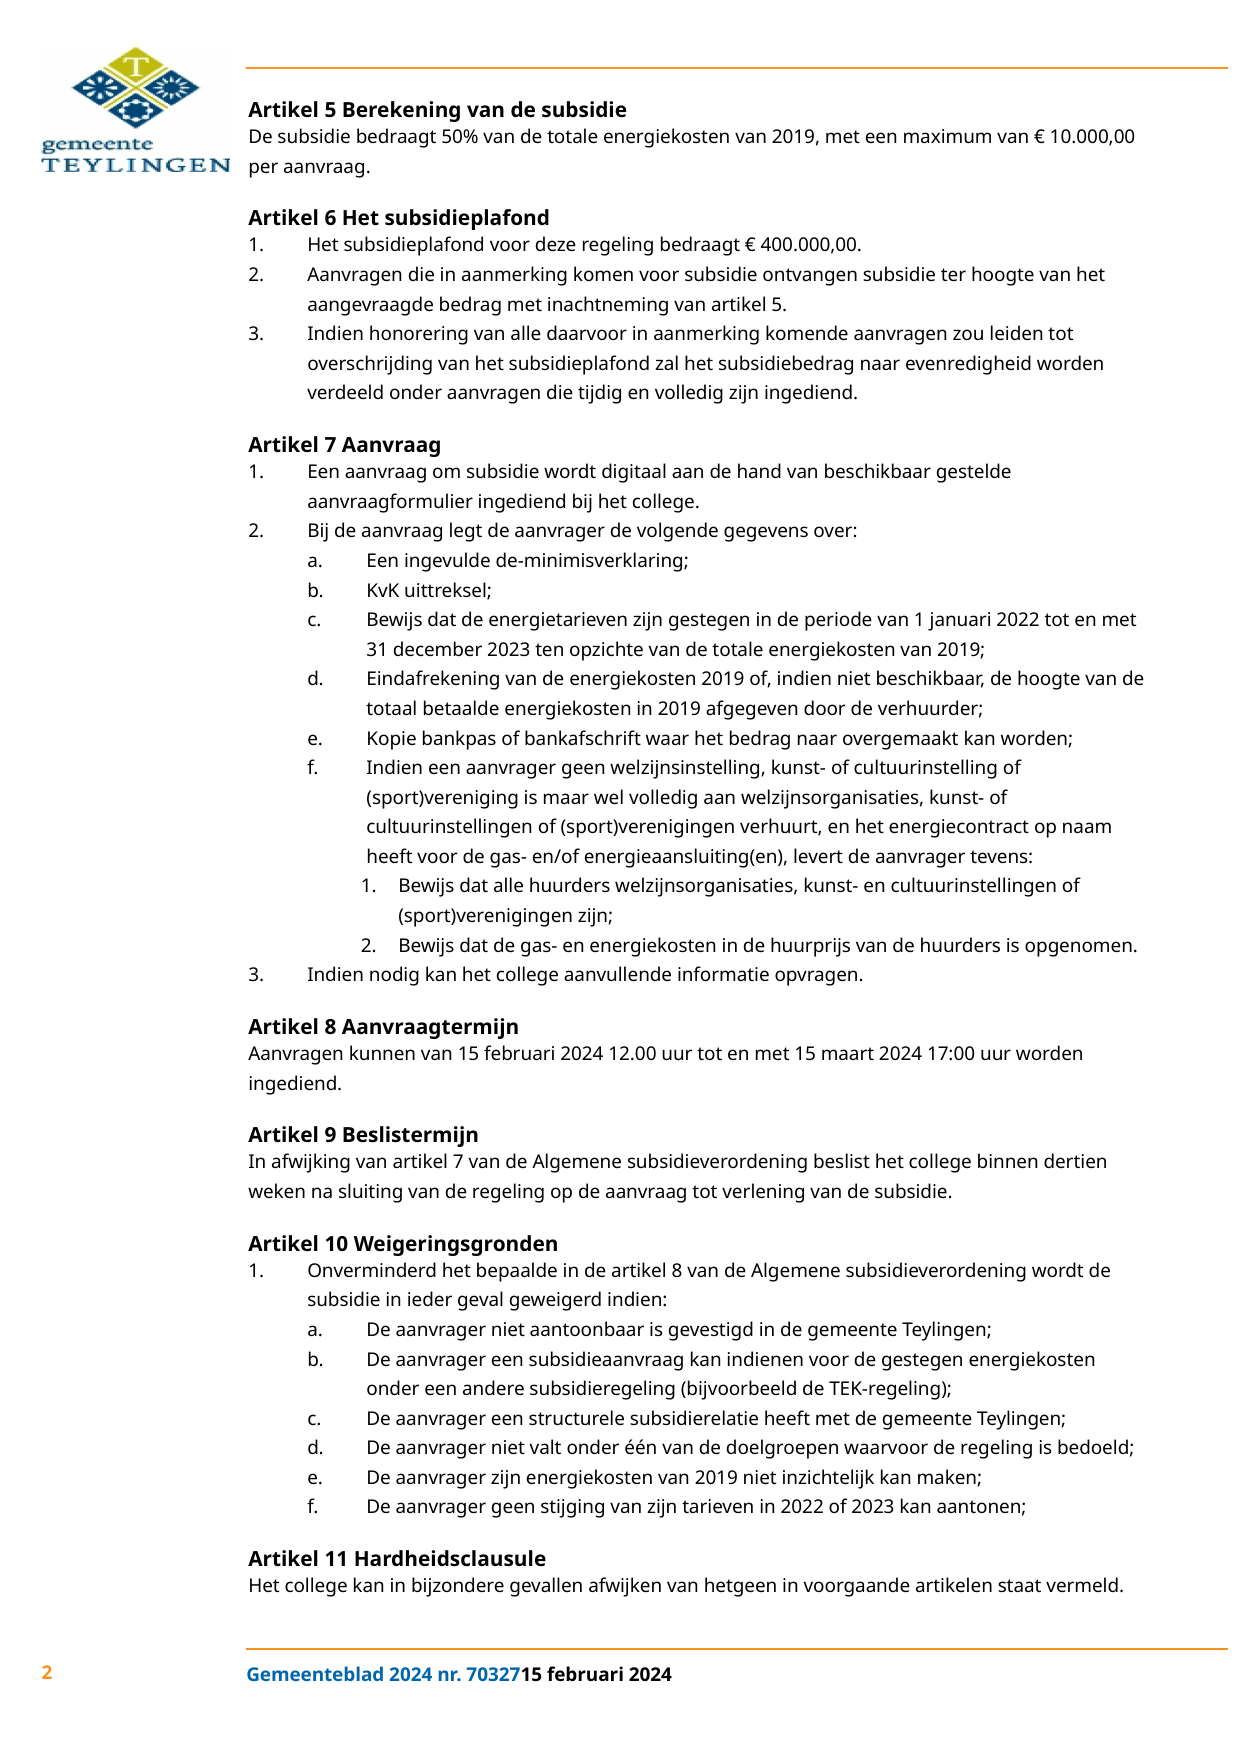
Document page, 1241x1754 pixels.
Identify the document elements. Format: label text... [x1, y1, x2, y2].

picture [41, 47, 231, 172]
list KvK uittreksel; [307, 577, 1152, 602]
text Aanvragen kunnen van 15 februari 2024 12.00 uur tot en met 15 maart 2024 17:00 uur worden ingediend. [248, 1040, 1152, 1096]
list Kopie bankpas of bankafschrift waar het bedrag naar overgemaakt kan worden; [307, 725, 1152, 750]
text In afwijking van artikel 7 van de Algemene subsidieverordening beslist het college binnen dertien weken na sluiting van de regeling op de aanvraag tot verlening van de subsidie. [248, 1149, 1152, 1204]
list Eindafrekening van de energiekosten 2019 of, indien niet beschikbaar, de hoogte van de totaal betaalde energiekosten in 2019 afgegeven door de verhuurder; [307, 666, 1152, 721]
text Artikel 11 Hardheidsclausule [248, 1544, 1152, 1573]
text Artikel 6 Het subsidieplafond [248, 203, 1152, 232]
list Bewijs dat de gas- en energiekosten in de huurprijs van de huurders is opgenomen. [361, 932, 1152, 957]
list De aanvrager niet valt onder één van de doelgroepen waarvoor de regeling is bedoeld; [307, 1434, 1152, 1460]
list Bewijs dat de energietarieven zijn gestegen in de periode van 1 januari 2022 tot en met 31 december 2023 ten opzichte van de totale energiekosten van 2019; [307, 606, 1152, 662]
list Indien een aanvrager geen welzijnsinstelling, kunst- of cultuurinstelling of (sport)vereniging is maar wel volledig aan welzijnsorganisaties, kunst- of cultuurinstellingen of (sport)verenigingen verhuurt, en het energiecontract op naam heeft voor de gas- en/of energieaansluiting(en), levert de aanvrager tevens: [307, 754, 1152, 869]
text De subsidie bedraagt 50% van de totale energiekosten van 2019, met een maximum van € 10.000,00 per aanvraag. [248, 123, 1152, 178]
list Bewijs dat alle huurders welzijnsorganisaties, kunst- en cultuurinstellingen of (sport)verenigingen zijn; [361, 873, 1152, 928]
text Artikel 5 Berekening van de subsidie [248, 95, 1152, 123]
text Artikel 7 Aanvraag [248, 430, 1152, 458]
text Artikel 8 Aanvraagtermijn [248, 1012, 1152, 1040]
list Aanvragen die in aanmerking komen voor subsidie ontvangen subsidie ter hoogte van het aangevraagde bedrag met inachtneming van artikel 5. [248, 261, 1152, 317]
list De aanvrager een structurele subsidierelatie heeft met de gemeente Teylingen; [307, 1405, 1152, 1431]
list De aanvrager een subsidieaanvraag kan indienen voor de gestegen energiekosten onder een andere subsidieregeling (bijvoorbeeld de TEK-regeling); [307, 1346, 1152, 1401]
list Bij de aanvraag legt de aanvrager de volgende gegevens over: [248, 518, 1152, 543]
text Artikel 10 Weigeringsgronden [248, 1229, 1152, 1257]
text Het college kan in bijzondere gevallen afwijken van hetgeen in voorgaande artikelen staat vermeld. [248, 1573, 1152, 1598]
list Onverminderd het bepaalde in de artikel 8 van de Algemene subsidieverordening wordt de subsidie in ieder geval geweigerd indien: [248, 1257, 1152, 1312]
list De aanvrager geen stijging van zijn tarieven in 2022 of 2023 kan aantonen; [307, 1494, 1152, 1519]
list De aanvrager zijn energiekosten van 2019 niet inzichtelijk kan maken; [307, 1464, 1152, 1490]
list De aanvrager niet aantoonbaar is gevestigd in de gemeente Teylingen; [307, 1316, 1152, 1342]
list Het subsidieplafond voor deze regeling bedraagt € 400.000,00. [248, 232, 1152, 257]
list Indien honorering van alle daarvoor in aanmerking komende aanvragen zou leiden tot overschrijding van het subsidieplafond zal het subsidiebedrag naar evenredigheid worden verdeeld onder aanvragen die tijdig en volledig zijn ingediend. [248, 320, 1152, 405]
list Indien nodig kan het college aanvullende informatie opvragen. [248, 961, 1152, 987]
list Een ingevulde de-minimisverklaring; [307, 547, 1152, 573]
text Artikel 9 Beslistermijn [248, 1120, 1152, 1149]
list Een aanvraag om subsidie wordt digitaal aan de hand van beschikbaar gestelde aanvraagformulier ingediend bij het college. [248, 458, 1152, 514]
